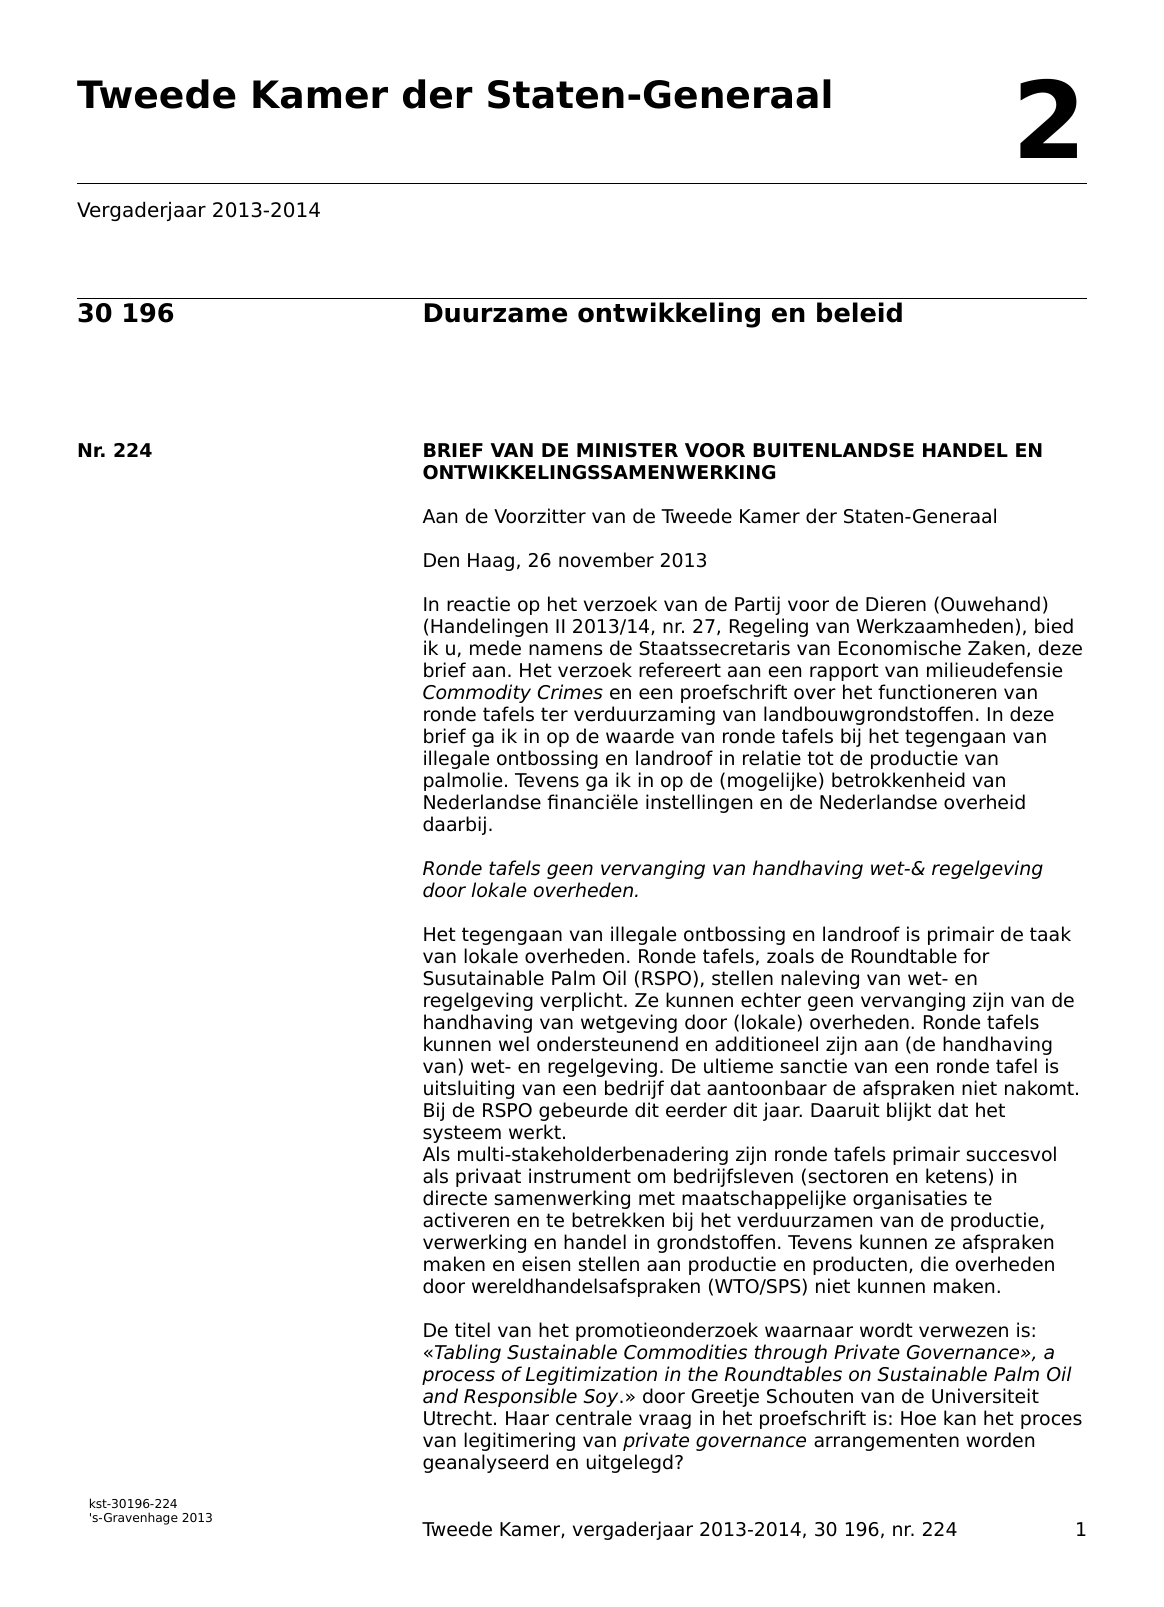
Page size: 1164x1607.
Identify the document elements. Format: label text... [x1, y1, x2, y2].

text Aan de Voorzitter van de Tweede Kamer der Staten-Generaal [422, 506, 1087, 528]
text In reactie op het verzoek van de Partij voor de Dieren (Ouwehand) (Handelingen II 2013/14, nr. 27, Regeling van Werkzaamheden), bied ik u, mede namens de Staatssecretaris van Economische Zaken, deze brief aan. Het verzoek refereert aan een rapport van milieudefensie Commodity Crimes en een proefschrift over het functioneren van ronde tafels ter verduurzaming van landbouwgrondstoffen. In deze brief ga ik in op de waarde van ronde tafels bij het tegengaan van illegale ontbossing en landroof in relatie tot de productie van palmolie. Tevens ga ik in op de (mogelijke) betrokkenheid van Nederlandse financiële instellingen en de Nederlandse overheid daarbij. [422, 594, 1087, 836]
table_cell Vergaderjaar 2013-2014 [77, 184, 1087, 298]
subtitle Ronde tafels geen vervanging van handhaving wet-& regelgeving door lokale overheden. [422, 858, 1087, 902]
text De titel van het promotieonderzoek waarnaar wordt verwezen is: «Tabling Sustainable Commodities through Private Governance», a process of Legitimization in the Roundtables on Sustainable Palm Oil and Responsible Soy.» door Greetje Schouten van de Universiteit Utrecht. Haar centrale vraag in het proefschrift is: Hoe kan het proces van legitimering van private governance arrangementen worden geanalyseerd en uitgelegd? [422, 1320, 1087, 1474]
text Den Haag, 26 november 2013 [422, 550, 1087, 572]
text Het tegengaan van illegale ontbossing en landroof is primair de taak van lokale overheden. Ronde tafels, zoals de Roundtable for Susutainable Palm Oil (RSPO), stellen naleving van wet- en regelgeving verplicht. Ze kunnen echter geen vervanging zijn van de handhaving van wetgeving door (lokale) overheden. Ronde tafels kunnen wel ondersteunend en additioneel zijn aan (de handhaving van) wet- en regelgeving. De ultieme sanctie van een ronde tafel is uitsluiting van een bedrijf dat aantoonbaar de afspraken niet nakomt. Bij de RSPO gebeurde dit eerder dit jaar. Daaruit blijkt dat het systeem werkt. [422, 924, 1087, 1144]
subtitle 30 196 Duurzame ontwikkeling en beleid [77, 299, 1087, 329]
subtitle Nr. 224 BRIEF VAN DE MINISTER VOOR BUITENLANDSE HANDEL EN ONTWIKKELINGSSAMENWERKING [77, 440, 1087, 484]
table_header 2 [886, 59, 1087, 183]
text Als multi-stakeholderbenadering zijn ronde tafels primair succesvol als privaat instrument om bedrijfsleven (sectoren en ketens) in directe samenwerking met maatschappelijke organisaties te activeren en te betrekken bij het verduurzamen van de productie, verwerking en handel in grondstoffen. Tevens kunnen ze afspraken maken en eisen stellen aan productie en producten, die overheden door wereldhandelsafspraken (WTO/SPS) niet kunnen maken. [422, 1144, 1087, 1298]
table_header Tweede Kamer der Staten-Generaal [77, 59, 886, 183]
text kst-30196-224 [88, 1497, 323, 1511]
text 's-Gravenhage 2013 [88, 1511, 323, 1525]
